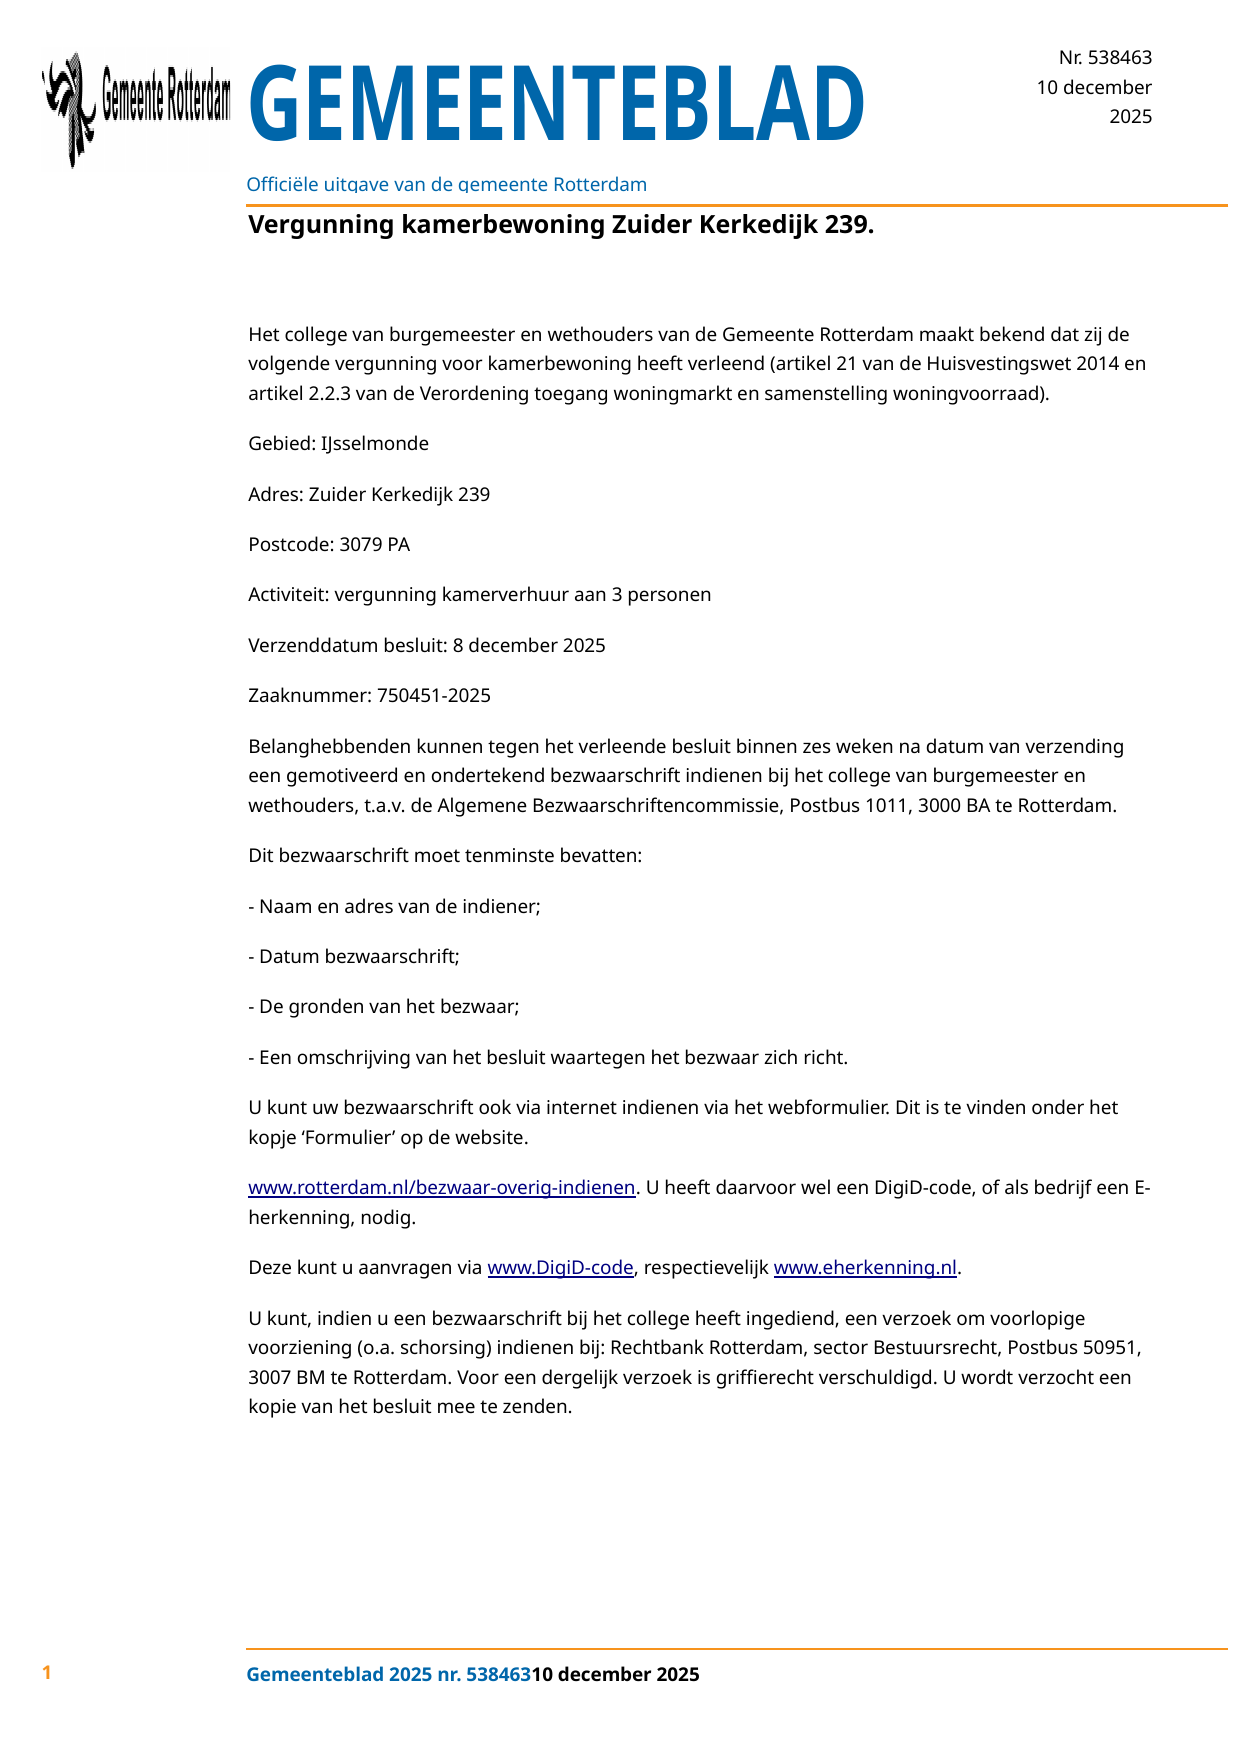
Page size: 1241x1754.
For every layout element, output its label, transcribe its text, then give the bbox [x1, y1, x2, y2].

text Vergunning kamerbewoning Zuider Kerkedijk 239. [248, 207, 1152, 241]
text Belanghebbenden kunnen tegen het verleende besluit binnen zes weken na datum van verzending een gemotiveerd en ondertekend bezwaarschrift indienen bij het college van burgemeester en wethouders, t.a.v. de Algemene Bezwaarschriftencommissie, Postbus 1011, 3000 BA te Rotterdam. [248, 733, 1152, 818]
text U kunt uw bezwaarschrift ook via internet indienen via het webformulier. Dit is te vinden onder het kopje ‘Formulier’ op de website. [248, 1094, 1152, 1150]
text Verzenddatum besluit: 8 december 2025 [248, 632, 1152, 658]
text www.rotterdam.nl/bezwaar-overig-indienen. U heeft daarvoor wel een DigiD-code, of als bedrijf een E-herkenning, nodig. [248, 1174, 1152, 1230]
picture [41, 47, 231, 172]
text Dit bezwaarschrift moet tenminste bevatten: [248, 842, 1152, 868]
text - De gronden van het bezwaar; [248, 994, 1152, 1019]
text - Naam en adres van de indiener; [248, 893, 1152, 918]
text Adres: Zuider Kerkedijk 239 [248, 481, 1152, 506]
text Het college van burgemeester en wethouders van de Gemeente Rotterdam maakt bekend dat zij de volgende vergunning voor kamerbewoning heeft verleend (artikel 21 van de Huisvestingswet 2014 en artikel 2.2.3 van de Verordening toegang woningmarkt en samenstelling woningvoorraad). [248, 321, 1152, 406]
text - Datum bezwaarschrift; [248, 943, 1152, 969]
text Deze kunt u aanvragen via www.DigiD-code, respectievelijk www.eherkenning.nl. [248, 1254, 1152, 1280]
text Postcode: 3079 PA [248, 531, 1152, 557]
text - Een omschrijving van het besluit waartegen het bezwaar zich richt. [248, 1044, 1152, 1070]
text Activiteit: vergunning kamerverhuur aan 3 personen [248, 582, 1152, 607]
text Zaaknummer: 750451-2025 [248, 682, 1152, 708]
text Gebied: IJsselmonde [248, 430, 1152, 456]
text U kunt, indien u een bezwaarschrift bij het college heeft ingediend, een verzoek om voorlopige voorziening (o.a. schorsing) indienen bij: Rechtbank Rotterdam, sector Bestuursrecht, Postbus 50951, 3007 BM te Rotterdam. Voor een dergelijk verzoek is griffierecht verschuldigd. U wordt verzocht een kopie van het besluit mee te zenden. [248, 1305, 1152, 1419]
